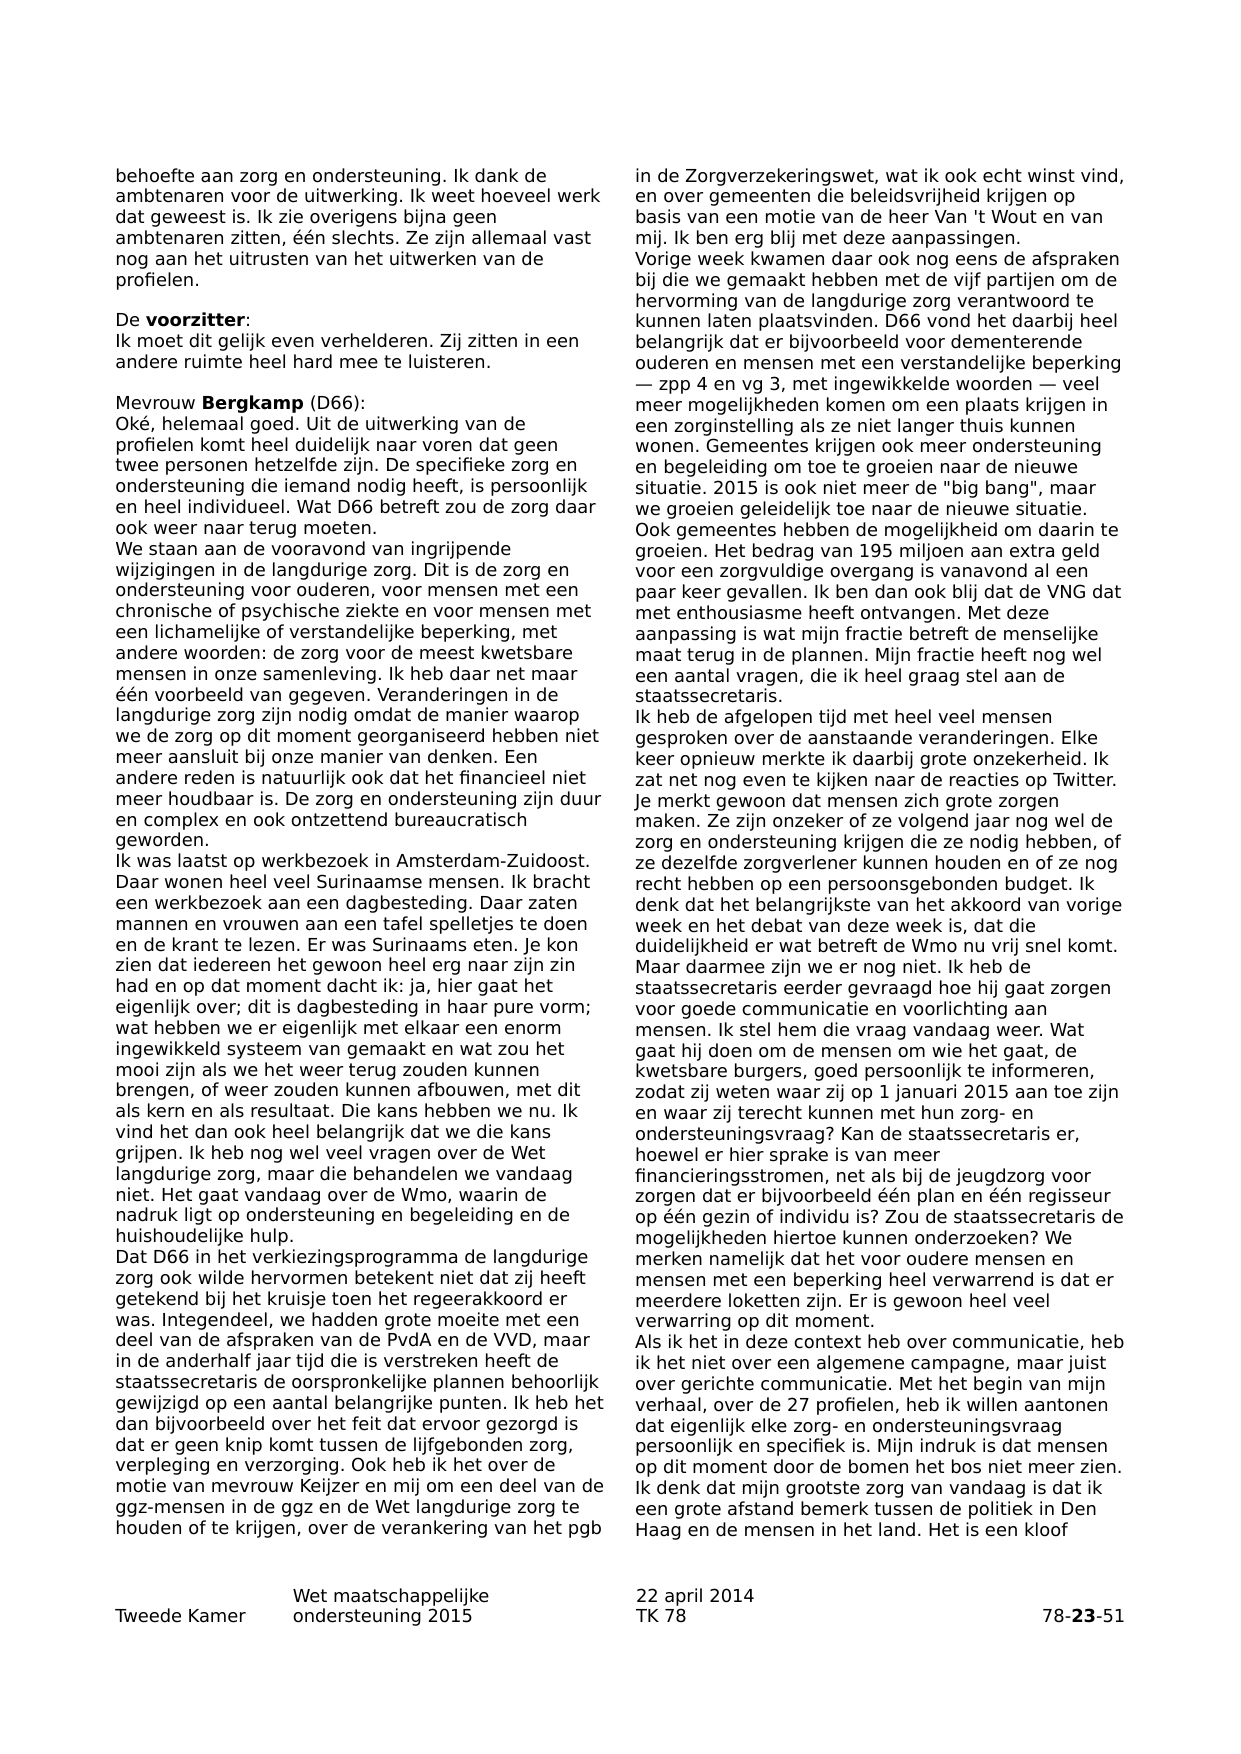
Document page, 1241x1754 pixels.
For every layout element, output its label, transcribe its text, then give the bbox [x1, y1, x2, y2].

text Maar daarmee zijn we er nog niet. Ik heb de staatssecretaris eerder gevraagd hoe hij gaat zorgen voor goede communicatie en voorlichting aan mensen. Ik stel hem die vraag vandaag weer. Wat gaat hij doen om de mensen om wie het gaat, de kwetsbare burgers, goed persoonlijk te informeren, zodat zij weten waar zij op 1 januari 2015 aan toe zijn en waar zij terecht kunnen met hun zorg- en ondersteuningsvraag? Kan de staatssecretaris er, hoewel er hier sprake is van meer financieringsstromen, net als bij de jeugdzorg voor zorgen dat er bijvoorbeeld één plan en één regisseur op één gezin of individu is? Zou de staatssecretaris de mogelijkheden hiertoe kunnen onderzoeken? We merken namelijk dat het voor oudere mensen en mensen met een beperking heel verwarrend is dat er meerdere loketten zijn. Er is gewoon heel veel verwarring op dit moment. [635, 957, 1125, 1332]
text behoefte aan zorg en ondersteuning. Ik dank de ambtenaren voor de uitwerking. Ik weet hoeveel werk dat geweest is. Ik zie overigens bijna geen ambtenaren zitten, één slechts. Ze zijn allemaal vast nog aan het uitrusten van het uitwerken van de profielen. [115, 165, 605, 290]
text Als ik het in deze context heb over communicatie, heb ik het niet over een algemene campagne, maar juist over gerichte communicatie. Met het begin van mijn verhaal, over de 27 profielen, heb ik willen aantonen dat eigenlijk elke zorg- en ondersteuningsvraag persoonlijk en specifiek is. Mijn indruk is dat mensen op dit moment door de bomen het bos niet meer zien. Ik denk dat mijn grootste zorg van vandaag is dat ik een grote afstand bemerk tussen de politiek in Den Haag en de mensen in het land. Het is een kloof [635, 1332, 1125, 1540]
text Vorige week kwamen daar ook nog eens de afspraken bij die we gemaakt hebben met de vijf partijen om de hervorming van de langdurige zorg verantwoord te kunnen laten plaatsvinden. D66 vond het daarbij heel belangrijk dat er bijvoorbeeld voor dementerende ouderen en mensen met een verstandelijke beperking — zpp 4 en vg 3, met ingewikkelde woorden — veel meer mogelijkheden komen om een plaats krijgen in een zorginstelling als ze niet langer thuis kunnen wonen. Gemeentes krijgen ook meer ondersteuning en begeleiding om toe te groeien naar de nieuwe situatie. 2015 is ook niet meer de "big bang", maar we groeien geleidelijk toe naar de nieuwe situatie. Ook gemeentes hebben de mogelijkheid om daarin te groeien. Het bedrag van 195 miljoen aan extra geld voor een zorgvuldige overgang is vanavond al een paar keer gevallen. Ik ben dan ook blij dat de VNG dat met enthousiasme heeft ontvangen. Met deze aanpassing is wat mijn fractie betreft de menselijke maat terug in de plannen. Mijn fractie heeft nog wel een aantal vragen, die ik heel graag stel aan de staatssecretaris. [635, 249, 1125, 707]
text Dat D66 in het verkiezingsprogramma de langdurige zorg ook wilde hervormen betekent niet dat zij heeft getekend bij het kruisje toen het regeerakkoord er was. Integendeel, we hadden grote moeite met een deel van de afspraken van de PvdA en de VVD, maar in de anderhalf jaar tijd die is verstreken heeft de staatssecretaris de oorspronkelijke plannen behoorlijk gewijzigd op een aantal belangrijke punten. Ik heb het dan bijvoorbeeld over het feit dat ervoor gezorgd is dat er geen knip komt tussen de lijfgebonden zorg, verpleging en verzorging. Ook heb ik het over de motie van mevrouw Keijzer en mij om een deel van de ggz-mensen in de ggz en de Wet langdurige zorg te houden of te krijgen, over de verankering van het pgb [115, 1247, 605, 1538]
text Ik moet dit gelijk even verhelderen. Zij zitten in een andere ruimte heel hard mee te luisteren. [115, 331, 605, 373]
text Mevrouw Bergkamp (D66): [115, 393, 605, 413]
text De voorzitter: [115, 310, 605, 331]
text Ik was laatst op werkbezoek in Amsterdam-Zuidoost. Daar wonen heel veel Surinaamse mensen. Ik bracht een werkbezoek aan een dagbesteding. Daar zaten mannen en vrouwen aan een tafel spelletjes te doen en de krant te lezen. Er was Surinaams eten. Je kon zien dat iedereen het gewoon heel erg naar zijn zin had en op dat moment dacht ik: ja, hier gaat het eigenlijk over; dit is dagbesteding in haar pure vorm; wat hebben we er eigenlijk met elkaar een enorm ingewikkeld systeem van gemaakt en wat zou het mooi zijn als we het weer terug zouden kunnen brengen, of weer zouden kunnen afbouwen, met dit als kern en als resultaat. Die kans hebben we nu. Ik vind het dan ook heel belangrijk dat we die kans grijpen. Ik heb nog wel veel vragen over de Wet langdurige zorg, maar die behandelen we vandaag niet. Het gaat vandaag over de Wmo, waarin de nadruk ligt op ondersteuning en begeleiding en de huishoudelijke hulp. [115, 851, 605, 1247]
text We staan aan de vooravond van ingrijpende wijzigingen in de langdurige zorg. Dit is de zorg en ondersteuning voor ouderen, voor mensen met een chronische of psychische ziekte en voor mensen met een lichamelijke of verstandelijke beperking, met andere woorden: de zorg voor de meest kwetsbare mensen in onze samenleving. Ik heb daar net maar één voorbeeld van gegeven. Veranderingen in de langdurige zorg zijn nodig omdat de manier waarop we de zorg op dit moment georganiseerd hebben niet meer aansluit bij onze manier van denken. Een andere reden is natuurlijk ook dat het financieel niet meer houdbaar is. De zorg en ondersteuning zijn duur en complex en ook ontzettend bureaucratisch geworden. [115, 538, 605, 851]
text in de Zorgverzekeringswet, wat ik ook echt winst vind, en over gemeenten die beleidsvrijheid krijgen op basis van een motie van de heer Van 't Wout en van mij. Ik ben erg blij met deze aanpassingen. [635, 165, 1125, 249]
text Ik heb de afgelopen tijd met heel veel mensen gesproken over de aanstaande veranderingen. Elke keer opnieuw merkte ik daarbij grote onzekerheid. Ik zat net nog even te kijken naar de reacties op Twitter. Je merkt gewoon dat mensen zich grote zorgen maken. Ze zijn onzeker of ze volgend jaar nog wel de zorg en ondersteuning krijgen die ze nodig hebben, of ze dezelfde zorgverlener kunnen houden en of ze nog recht hebben op een persoonsgebonden budget. Ik denk dat het belangrijkste van het akkoord van vorige week en het debat van deze week is, dat die duidelijkheid er wat betreft de Wmo nu vrij snel komt. [635, 707, 1125, 957]
text Oké, helemaal goed. Uit de uitwerking van de profielen komt heel duidelijk naar voren dat geen twee personen hetzelfde zijn. De specifieke zorg en ondersteuning die iemand nodig heeft, is persoonlijk en heel individueel. Wat D66 betreft zou de zorg daar ook weer naar terug moeten. [115, 413, 605, 538]
